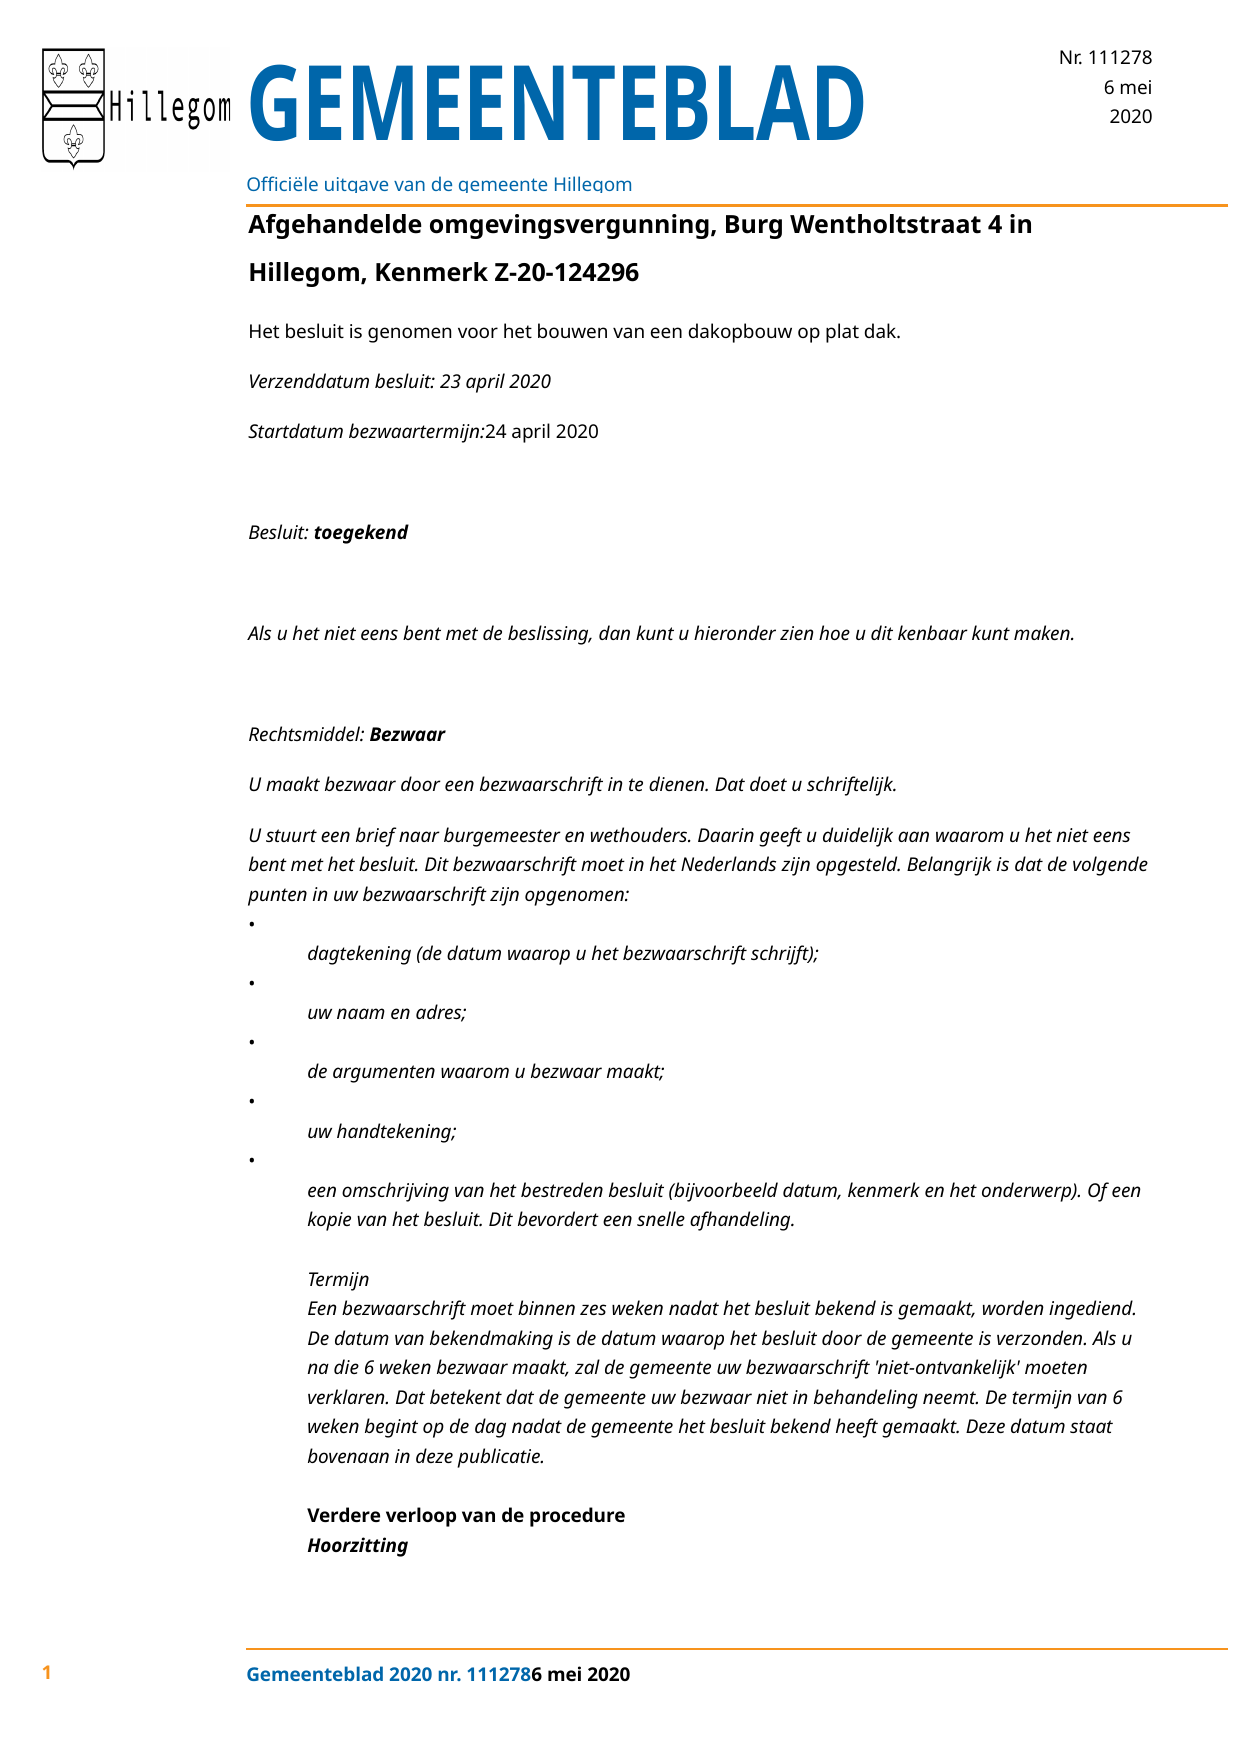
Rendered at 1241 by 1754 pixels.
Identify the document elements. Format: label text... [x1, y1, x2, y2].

text U stuurt een brief naar burgemeester en wethouders. Daarin geeft u duidelijk aan waarom u het niet eens bent met het besluit. Dit bezwaarschrift moet in het Nederlands zijn opgesteld. Belangrijk is dat de volgende punten in uw bezwaarschrift zijn opgenomen: [248, 822, 1152, 907]
text Rechtsmiddel: Bezwaar [248, 721, 1152, 747]
text Startdatum bezwaartermijn:24 april 2020 [248, 419, 1152, 444]
text Besluit: toegekend [248, 519, 1152, 545]
list Hoorzitting [248, 1532, 1152, 1558]
list een omschrijving van het bestreden besluit (bijvoorbeeld datum, kenmerk en het onderwerp). Of een kopie van het besluit. Dit bevordert een snelle afhandeling. [248, 1177, 1152, 1232]
text U maakt bezwaar door een bezwaarschrift in te dienen. Dat doet u schriftelijk. [248, 772, 1152, 797]
list Verdere verloop van de procedure [248, 1502, 1152, 1528]
list Een bezwaarschrift moet binnen zes weken nadat het besluit bekend is gemaakt, worden ingediend. De datum van bekendmaking is de datum waarop het besluit door de gemeente is verzonden. Als u na die 6 weken bezwaar maakt, zal de gemeente uw bezwaarschrift 'niet-ontvankelijk' moeten verklaren. Dat betekent dat de gemeente uw bezwaar niet in behandeling neemt. De termijn van 6 weken begint op de dag nadat de gemeente het besluit bekend heeft gemaakt. Deze datum staat bovenaan in deze publicatie. [248, 1295, 1152, 1469]
text Het besluit is genomen voor het bouwen van een dakopbouw op plat dak. [248, 318, 1152, 344]
picture [41, 47, 231, 172]
text Als u het niet eens bent met de beslissing, dan kunt u hieronder zien hoe u dit kenbaar kunt maken. [248, 620, 1152, 646]
list dagtekening (de datum waarop u het bezwaarschrift schrijft); [248, 940, 1152, 966]
list uw handtekening; [248, 1118, 1152, 1144]
list uw naam en adres; [248, 999, 1152, 1025]
list de argumenten waarom u bezwaar maakt; [248, 1059, 1152, 1084]
text Verzenddatum besluit: 23 april 2020 [248, 368, 1152, 394]
list Termijn [248, 1266, 1152, 1292]
text Afgehandelde omgevingsvergunning, Burg Wentholtstraat 4 in Hillegom, Kenmerk Z-20-124296 [248, 207, 1152, 288]
